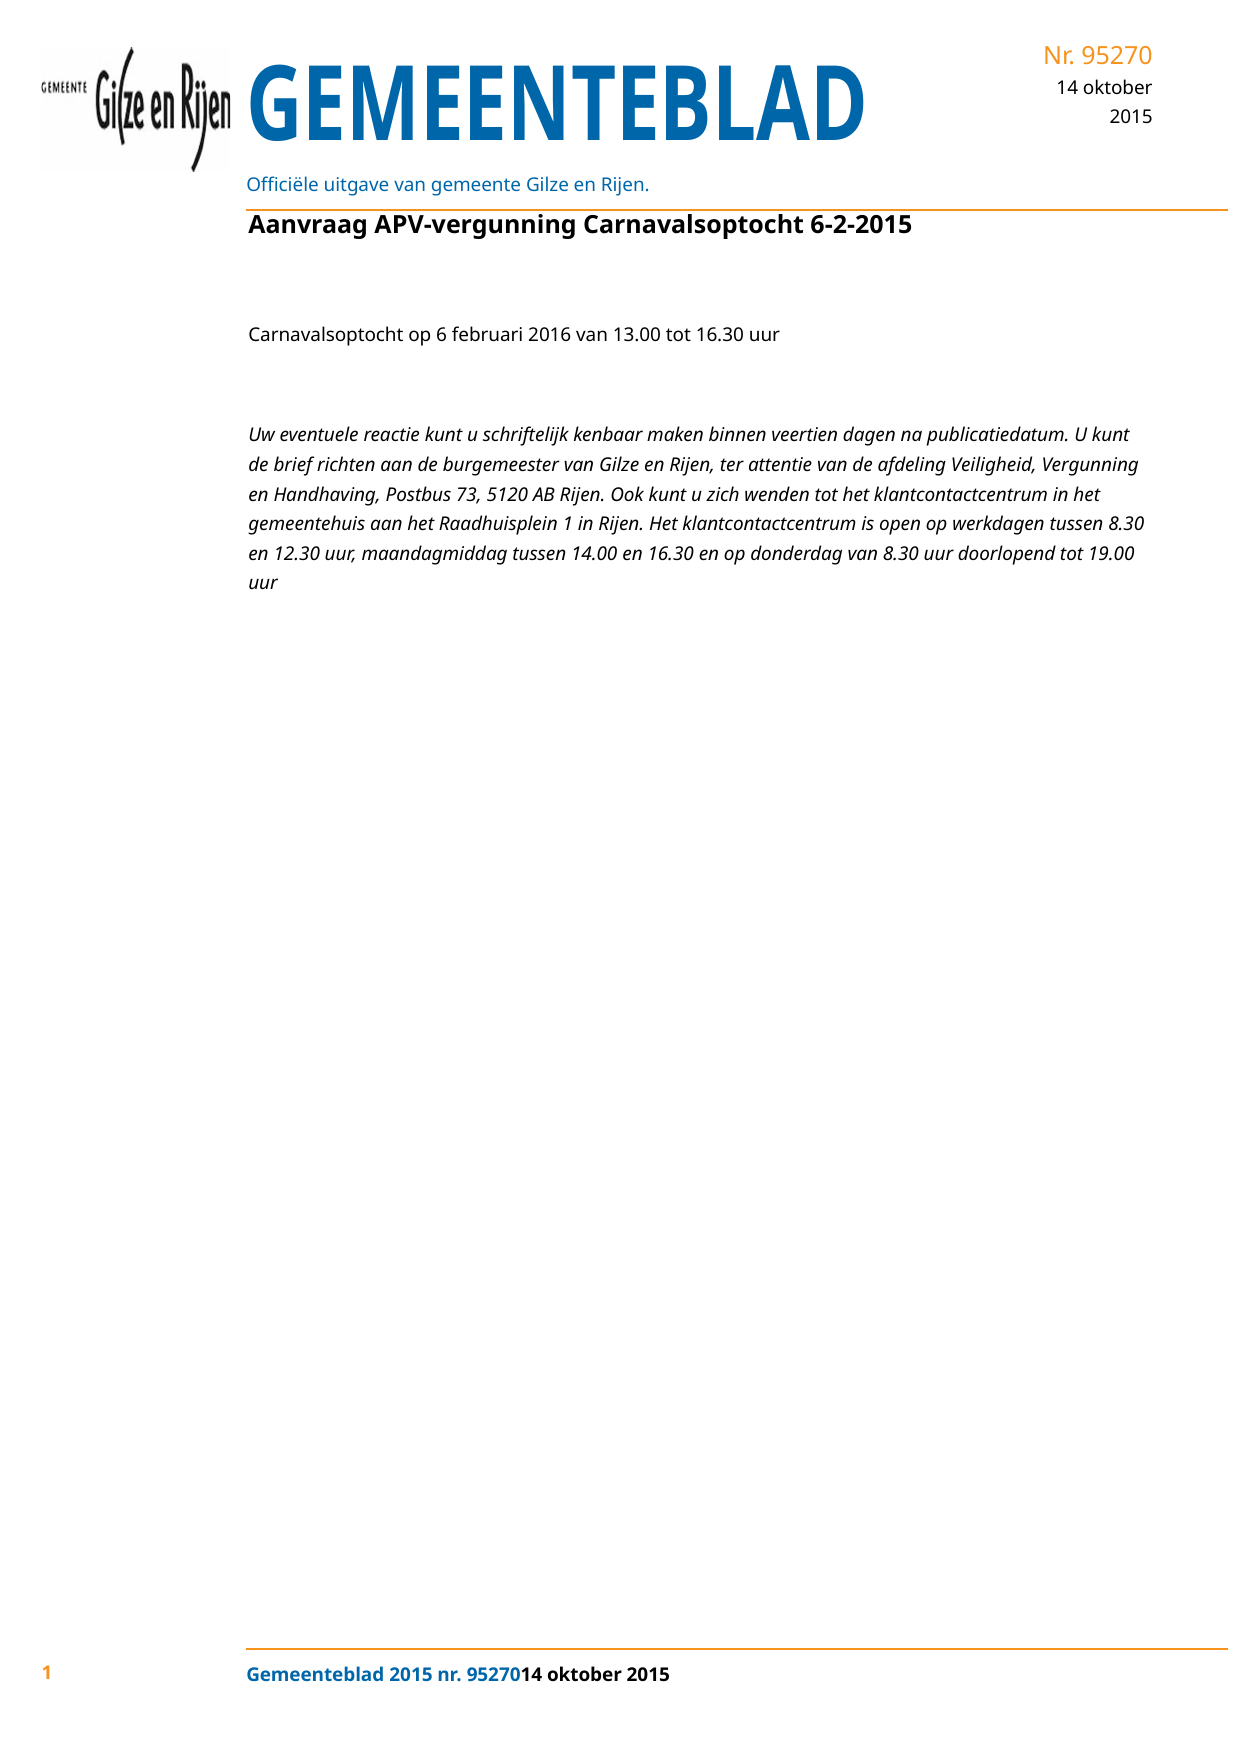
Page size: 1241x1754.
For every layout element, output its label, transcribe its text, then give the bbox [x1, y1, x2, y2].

text Uw eventuele reactie kunt u schriftelijk kenbaar maken binnen veertien dagen na publicatiedatum. U kunt de brief richten aan de burgemeester van Gilze en Rijen, ter attentie van de afdeling Veiligheid, Vergunning en Handhaving, Postbus 73, 5120 AB Rijen. Ook kunt u zich wenden tot het klantcontactcentrum in het gemeentehuis aan het Raadhuisplein 1 in Rijen. Het klantcontactcentrum is open op werkdagen tussen 8.30 en 12.30 uur, maandagmiddag tussen 14.00 en 16.30 en op donderdag van 8.30 uur doorlopend tot 19.00 uur [248, 422, 1152, 595]
text Aanvraag APV-vergunning Carnavalsoptocht 6-2-2015 [248, 211, 1152, 241]
picture [41, 47, 231, 172]
text Carnavalsoptocht op 6 februari 2016 van 13.00 tot 16.30 uur [248, 321, 1152, 346]
